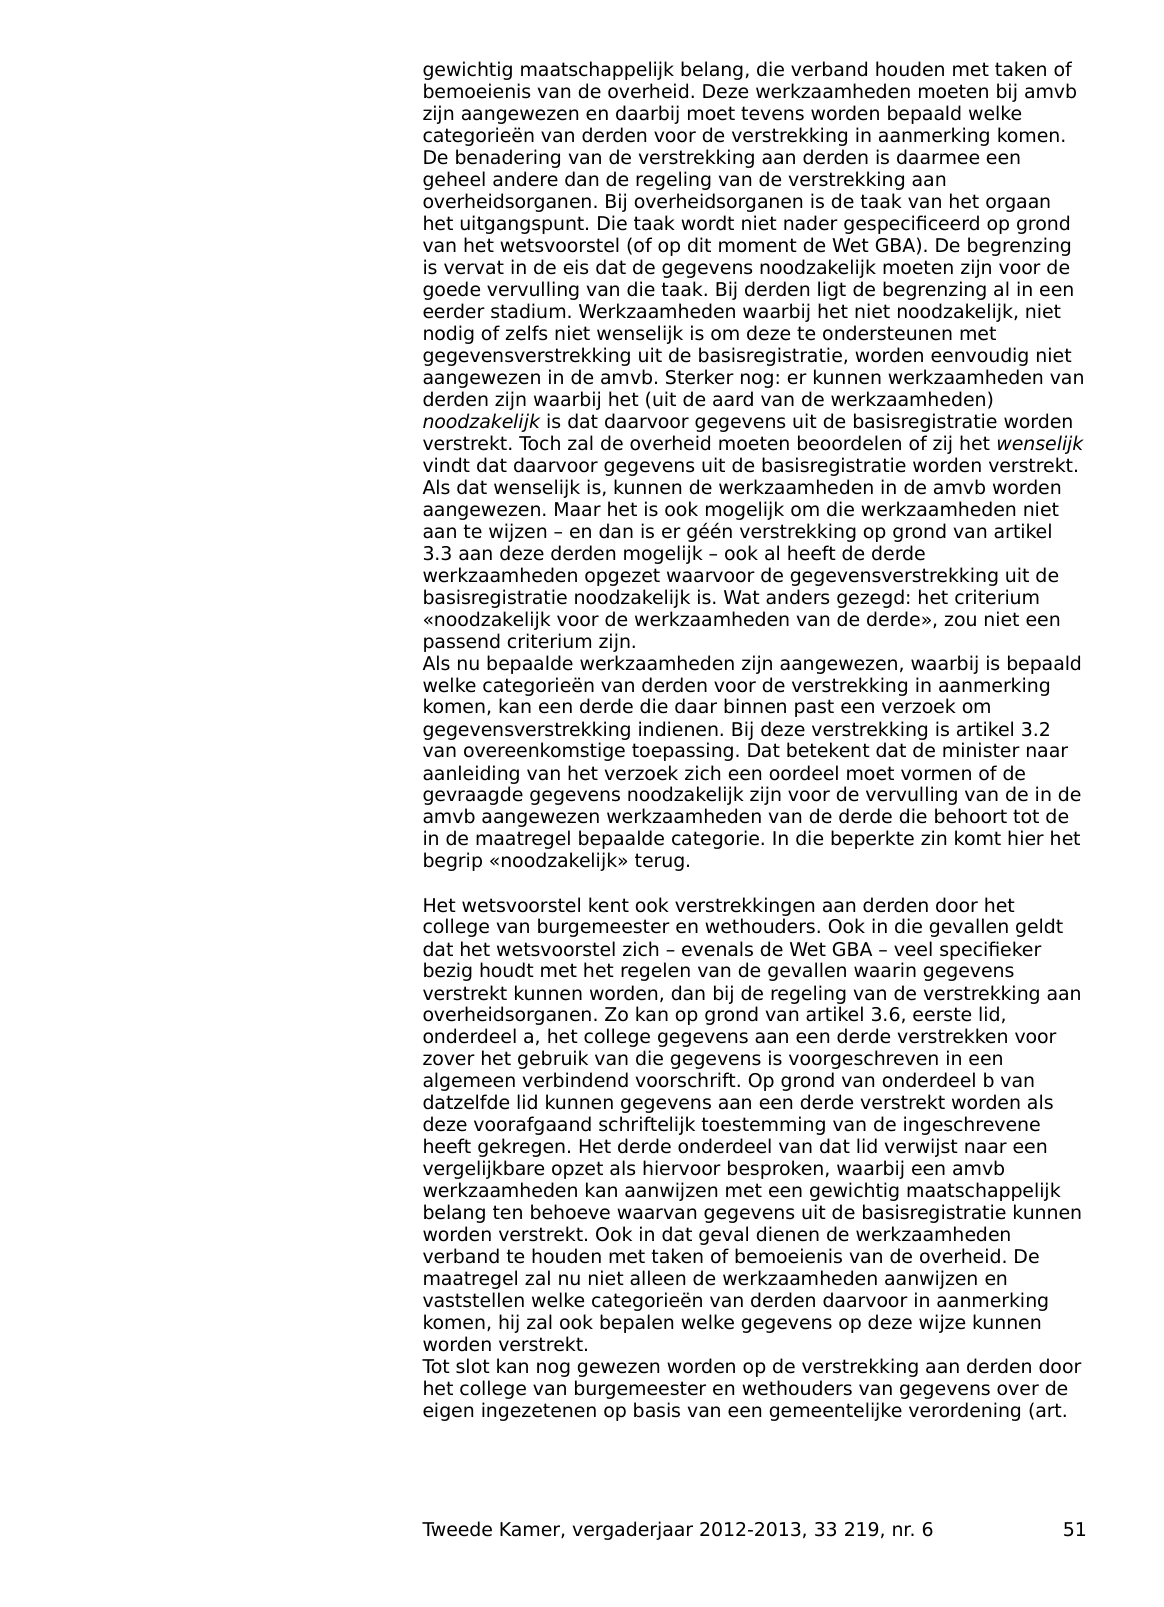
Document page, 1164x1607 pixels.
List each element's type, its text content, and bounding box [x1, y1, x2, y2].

text De benadering van de verstrekking aan derden is daarmee een geheel andere dan de regeling van de verstrekking aan overheidsorganen. Bij overheidsorganen is de taak van het orgaan het uitgangspunt. Die taak wordt niet nader gespecificeerd op grond van het wetsvoorstel (of op dit moment de Wet GBA). De begrenzing is vervat in de eis dat de gegevens noodzakelijk moeten zijn voor de goede vervulling van die taak. Bij derden ligt de begrenzing al in een eerder stadium. Werkzaamheden waarbij het niet noodzakelijk, niet nodig of zelfs niet wenselijk is om deze te ondersteunen met gegevensverstrekking uit de basisregistratie, worden eenvoudig niet aangewezen in de amvb. Sterker nog: er kunnen werkzaamheden van derden zijn waarbij het (uit de aard van de werkzaamheden) noodzakelijk is dat daarvoor gegevens uit de basisregistratie worden verstrekt. Toch zal de overheid moeten beoordelen of zij het wenselijk vindt dat daarvoor gegevens uit de basisregistratie worden verstrekt. Als dat wenselijk is, kunnen de werkzaamheden in de amvb worden aangewezen. Maar het is ook mogelijk om die werkzaamheden niet aan te wijzen – en dan is er géén verstrekking op grond van artikel 3.3 aan deze derden mogelijk – ook al heeft de derde werkzaamheden opgezet waarvoor de gegevensverstrekking uit de basisregistratie noodzakelijk is. Wat anders gezegd: het criterium «noodzakelijk voor de werkzaamheden van de derde», zou niet een passend criterium zijn. [422, 147, 1087, 652]
text Als nu bepaalde werkzaamheden zijn aangewezen, waarbij is bepaald welke categorieën van derden voor de verstrekking in aanmerking komen, kan een derde die daar binnen past een verzoek om gegevensverstrekking indienen. Bij deze verstrekking is artikel 3.2 van overeenkomstige toepassing. Dat betekent dat de minister naar aanleiding van het verzoek zich een oordeel moet vormen of de gevraagde gegevens noodzakelijk zijn voor de vervulling van de in de amvb aangewezen werkzaamheden van de derde die behoort tot de in de maatregel bepaalde categorie. In die beperkte zin komt hier het begrip «noodzakelijk» terug. [422, 652, 1087, 872]
text Het wetsvoorstel kent ook verstrekkingen aan derden door het college van burgemeester en wethouders. Ook in die gevallen geldt dat het wetsvoorstel zich – evenals de Wet GBA – veel specifieker bezig houdt met het regelen van de gevallen waarin gegevens verstrekt kunnen worden, dan bij de regeling van de verstrekking aan overheidsorganen. Zo kan op grond van artikel 3.6, eerste lid, onderdeel a, het college gegevens aan een derde verstrekken voor zover het gebruik van die gegevens is voorgeschreven in een algemeen verbindend voorschrift. Op grond van onderdeel b van datzelfde lid kunnen gegevens aan een derde verstrekt worden als deze voorafgaand schriftelijk toestemming van de ingeschrevene heeft gekregen. Het derde onderdeel van dat lid verwijst naar een vergelijkbare opzet als hiervoor besproken, waarbij een amvb werkzaamheden kan aanwijzen met een gewichtig maatschappelijk belang ten behoeve waarvan gegevens uit de basisregistratie kunnen worden verstrekt. Ook in dat geval dienen de werkzaamheden verband te houden met taken of bemoeienis van de overheid. De maatregel zal nu niet alleen de werkzaamheden aanwijzen en vaststellen welke categorieën van derden daarvoor in aanmerking komen, hij zal ook bepalen welke gegevens op deze wijze kunnen worden verstrekt. [422, 894, 1087, 1356]
text gewichtig maatschappelijk belang, die verband houden met taken of bemoeienis van de overheid. Deze werkzaamheden moeten bij amvb zijn aangewezen en daarbij moet tevens worden bepaald welke categorieën van derden voor de verstrekking in aanmerking komen. [422, 59, 1087, 147]
text Tot slot kan nog gewezen worden op de verstrekking aan derden door het college van burgemeester en wethouders van gegevens over de eigen ingezetenen op basis van een gemeentelijke verordening (art. [422, 1356, 1087, 1422]
